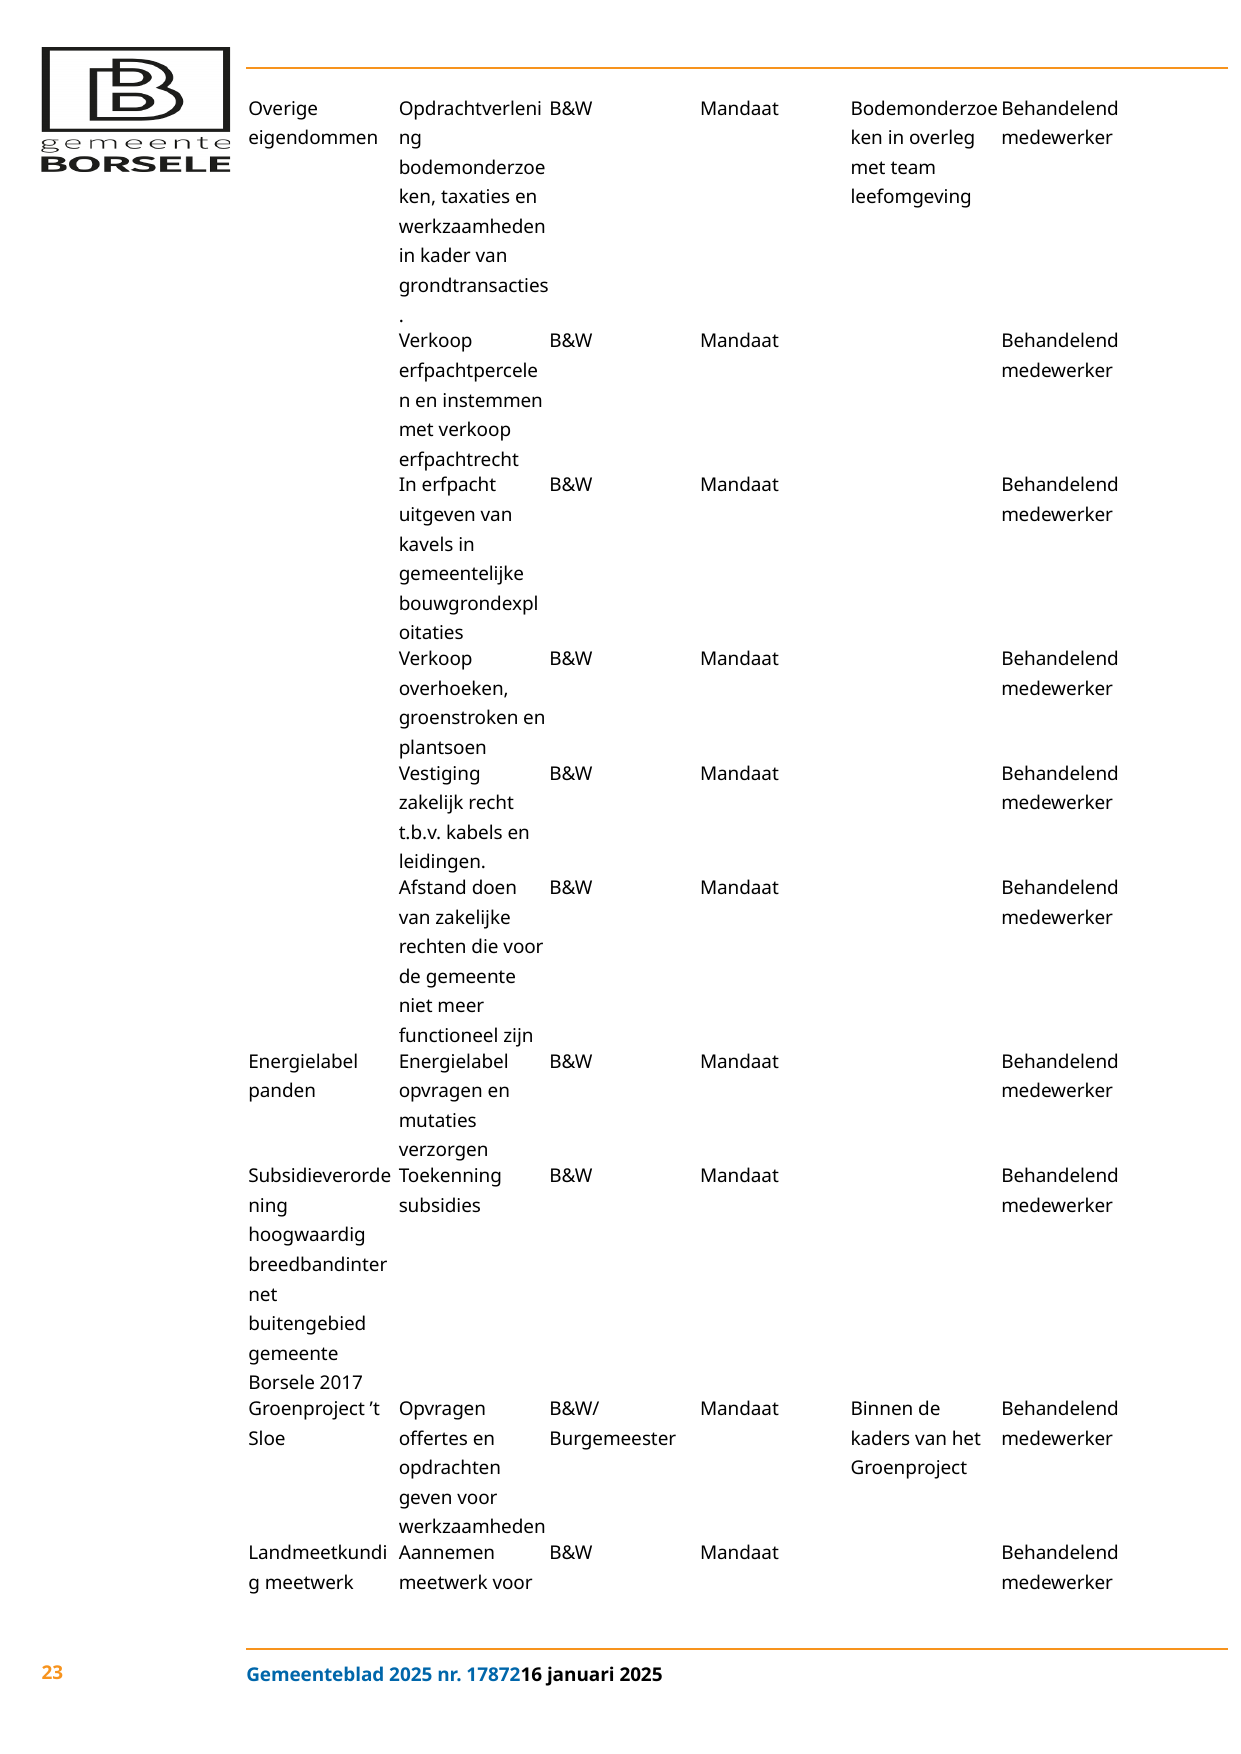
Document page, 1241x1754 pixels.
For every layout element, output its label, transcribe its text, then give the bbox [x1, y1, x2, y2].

table_cell Mandaat [700, 645, 850, 760]
table_cell Verkoop overhoeken, groenstroken en plantsoen [399, 645, 549, 760]
table_cell Energielabel opvragen en mutaties verzorgen [399, 1048, 549, 1162]
table_cell Mandaat [700, 1048, 850, 1162]
table_cell Mandaat [700, 760, 850, 874]
table_cell [248, 472, 398, 645]
table_cell Afstand doen van zakelijke rechten die voor de gemeente niet meer functioneel zijn [399, 874, 549, 1048]
table_cell Behandelend medewerker [1001, 760, 1152, 874]
table_cell [850, 328, 1001, 472]
table_cell [850, 760, 1001, 874]
table_cell In erfpacht uitgeven van kavels in gemeentelijke bouwgrondexploitaties [399, 472, 549, 645]
table_cell B&W [549, 874, 700, 1048]
table_cell Opdrachtverlening bodemonderzoeken, taxaties en werkzaamheden in kader van grondtransacties. [399, 95, 549, 328]
table_cell [248, 874, 398, 1048]
table_cell Behandelend medewerker [1001, 1048, 1152, 1162]
table_cell Overige eigendommen [248, 95, 398, 328]
table_cell Behandelend medewerker [1001, 472, 1152, 645]
table_cell Behandelend medewerker [1001, 645, 1152, 760]
table_cell Mandaat [700, 95, 850, 328]
table_cell B&W [549, 1539, 700, 1594]
table_cell Aannemen meetwerk voor [399, 1539, 549, 1594]
table_cell Bodemonderzoeken in overleg met team leefomgeving [850, 95, 1001, 328]
table_cell Behandelend medewerker [1001, 1539, 1152, 1594]
table_cell B&W/ Burgemeester [549, 1395, 700, 1539]
table_cell Mandaat [700, 874, 850, 1048]
table_cell B&W [549, 328, 700, 472]
table_cell Landmeetkundig meetwerk [248, 1539, 398, 1594]
table_cell B&W [549, 472, 700, 645]
table_cell B&W [549, 645, 700, 760]
table_cell B&W [549, 1048, 700, 1162]
table_cell [850, 472, 1001, 645]
table_cell Behandelend medewerker [1001, 1163, 1152, 1395]
table_cell Binnen de kaders van het Groenproject [850, 1395, 1001, 1539]
picture [41, 47, 231, 172]
table_cell [850, 1539, 1001, 1594]
table_cell Mandaat [700, 472, 850, 645]
table_cell Vestiging zakelijk recht t.b.v. kabels en leidingen. [399, 760, 549, 874]
table_cell [850, 1048, 1001, 1162]
table_cell Behandelend medewerker [1001, 95, 1152, 328]
table_cell [248, 645, 398, 760]
table_cell [248, 760, 398, 874]
table_cell Verkoop erfpachtpercelen en instemmen met verkoop erfpachtrecht [399, 328, 549, 472]
table_cell Subsidieverordening hoogwaardig breedbandinternet buitengebied gemeente Borsele 2017 [248, 1163, 398, 1395]
table_cell Opvragen offertes en opdrachten geven voor werkzaamheden [399, 1395, 549, 1539]
table_cell [850, 645, 1001, 760]
table_cell Behandelend medewerker [1001, 874, 1152, 1048]
table_cell Mandaat [700, 328, 850, 472]
table_cell B&W [549, 1163, 700, 1395]
table_cell Energielabel panden [248, 1048, 398, 1162]
table_cell Behandelend medewerker [1001, 1395, 1152, 1539]
table_cell Mandaat [700, 1539, 850, 1594]
table_cell Toekenning subsidies [399, 1163, 549, 1395]
table_cell [850, 1163, 1001, 1395]
table_cell Mandaat [700, 1163, 850, 1395]
table_cell [248, 328, 398, 472]
table_cell Groenproject ’t Sloe [248, 1395, 398, 1539]
table_cell Mandaat [700, 1395, 850, 1539]
table_cell Behandelend medewerker [1001, 328, 1152, 472]
table_cell [850, 874, 1001, 1048]
table_cell B&W [549, 95, 700, 328]
table_cell B&W [549, 760, 700, 874]
